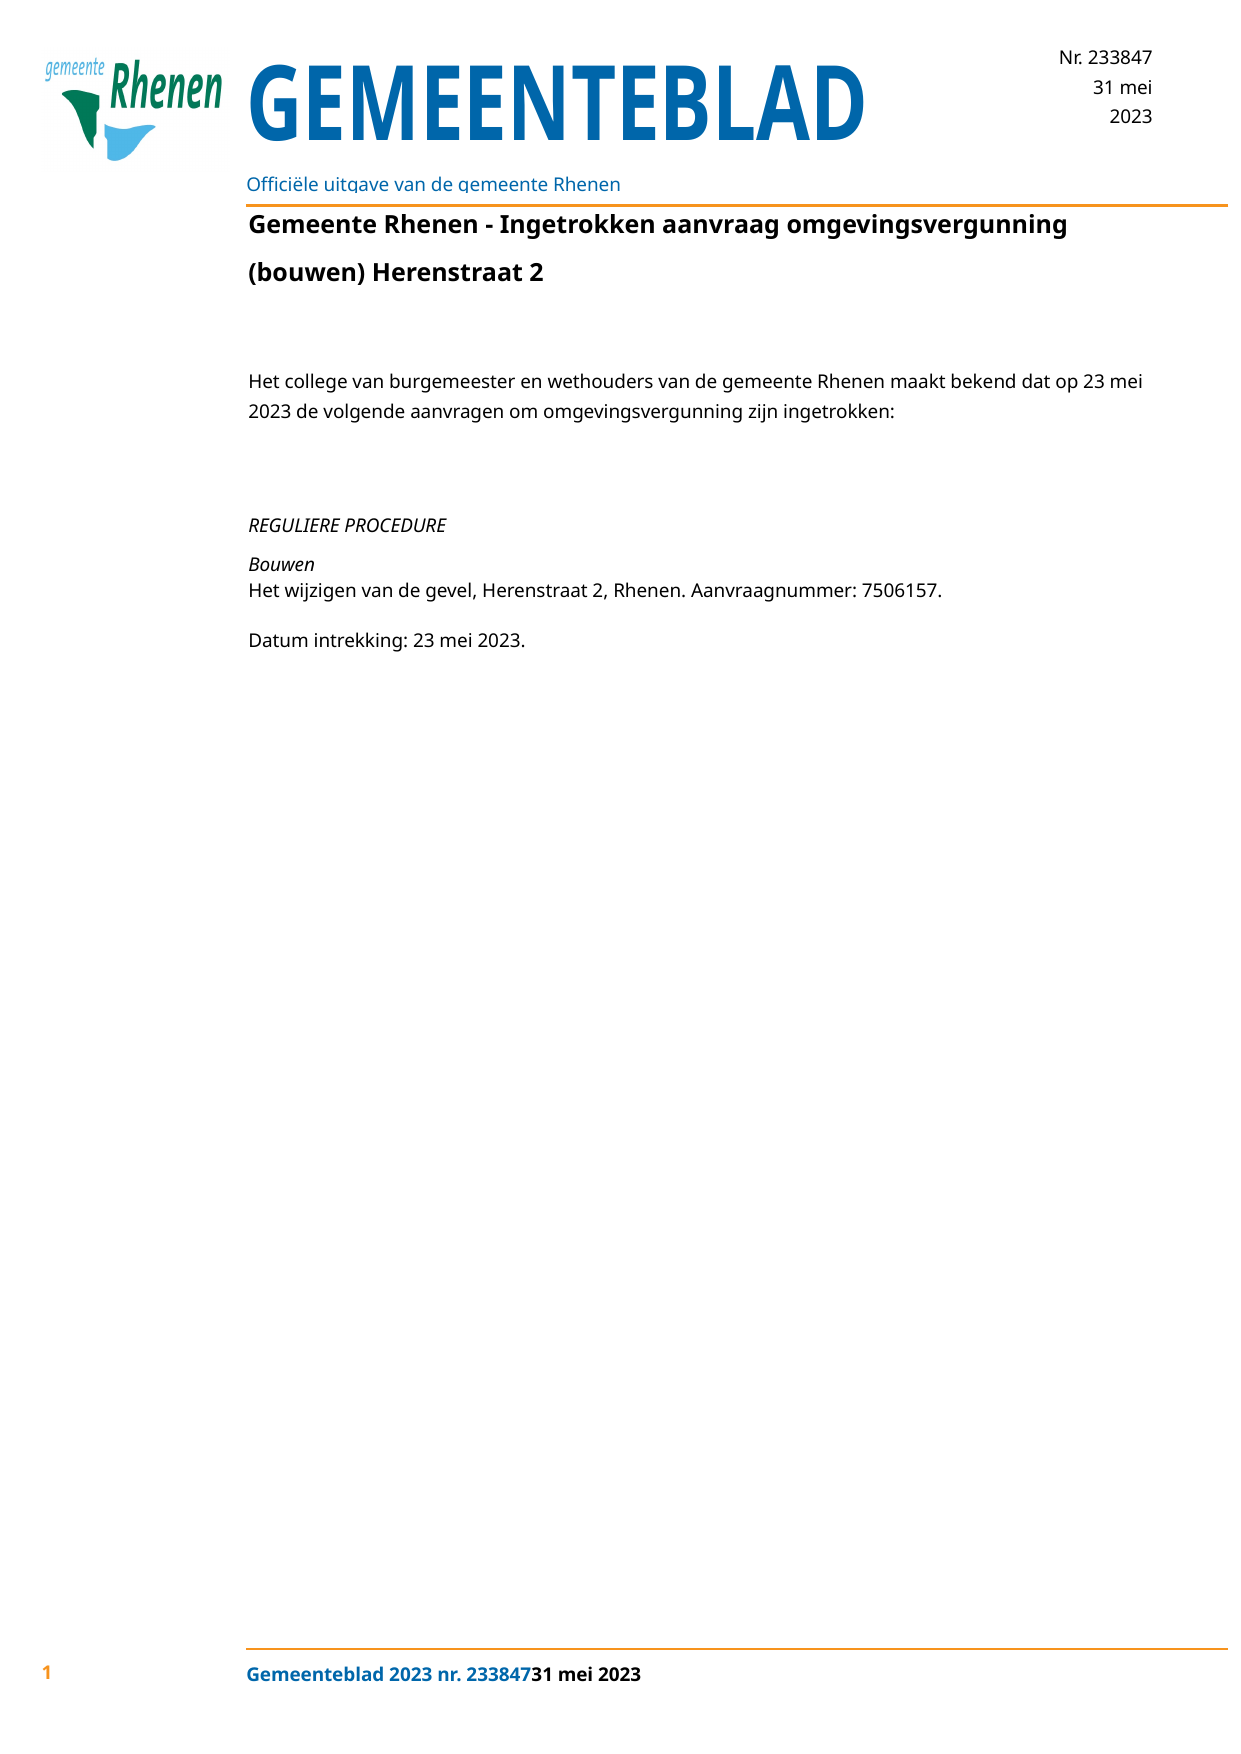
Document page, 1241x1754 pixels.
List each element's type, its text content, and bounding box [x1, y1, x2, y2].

text REGULIERE PROCEDURE [248, 512, 1152, 538]
text Het college van burgemeester en wethouders van de gemeente Rhenen maakt bekend dat op 23 mei 2023 de volgende aanvragen om omgevingsvergunning zijn ingetrokken: [248, 368, 1152, 424]
text Bouwen [248, 552, 1152, 577]
text Datum intrekking: 23 mei 2023. [248, 628, 1152, 653]
picture [41, 47, 231, 172]
text Het wijzigen van de gevel, Herenstraat 2, Rhenen. Aanvraagnummer: 7506157. [248, 577, 1152, 603]
text Gemeente Rhenen - Ingetrokken aanvraag omgevingsvergunning (bouwen) Herenstraat 2 [248, 207, 1152, 288]
